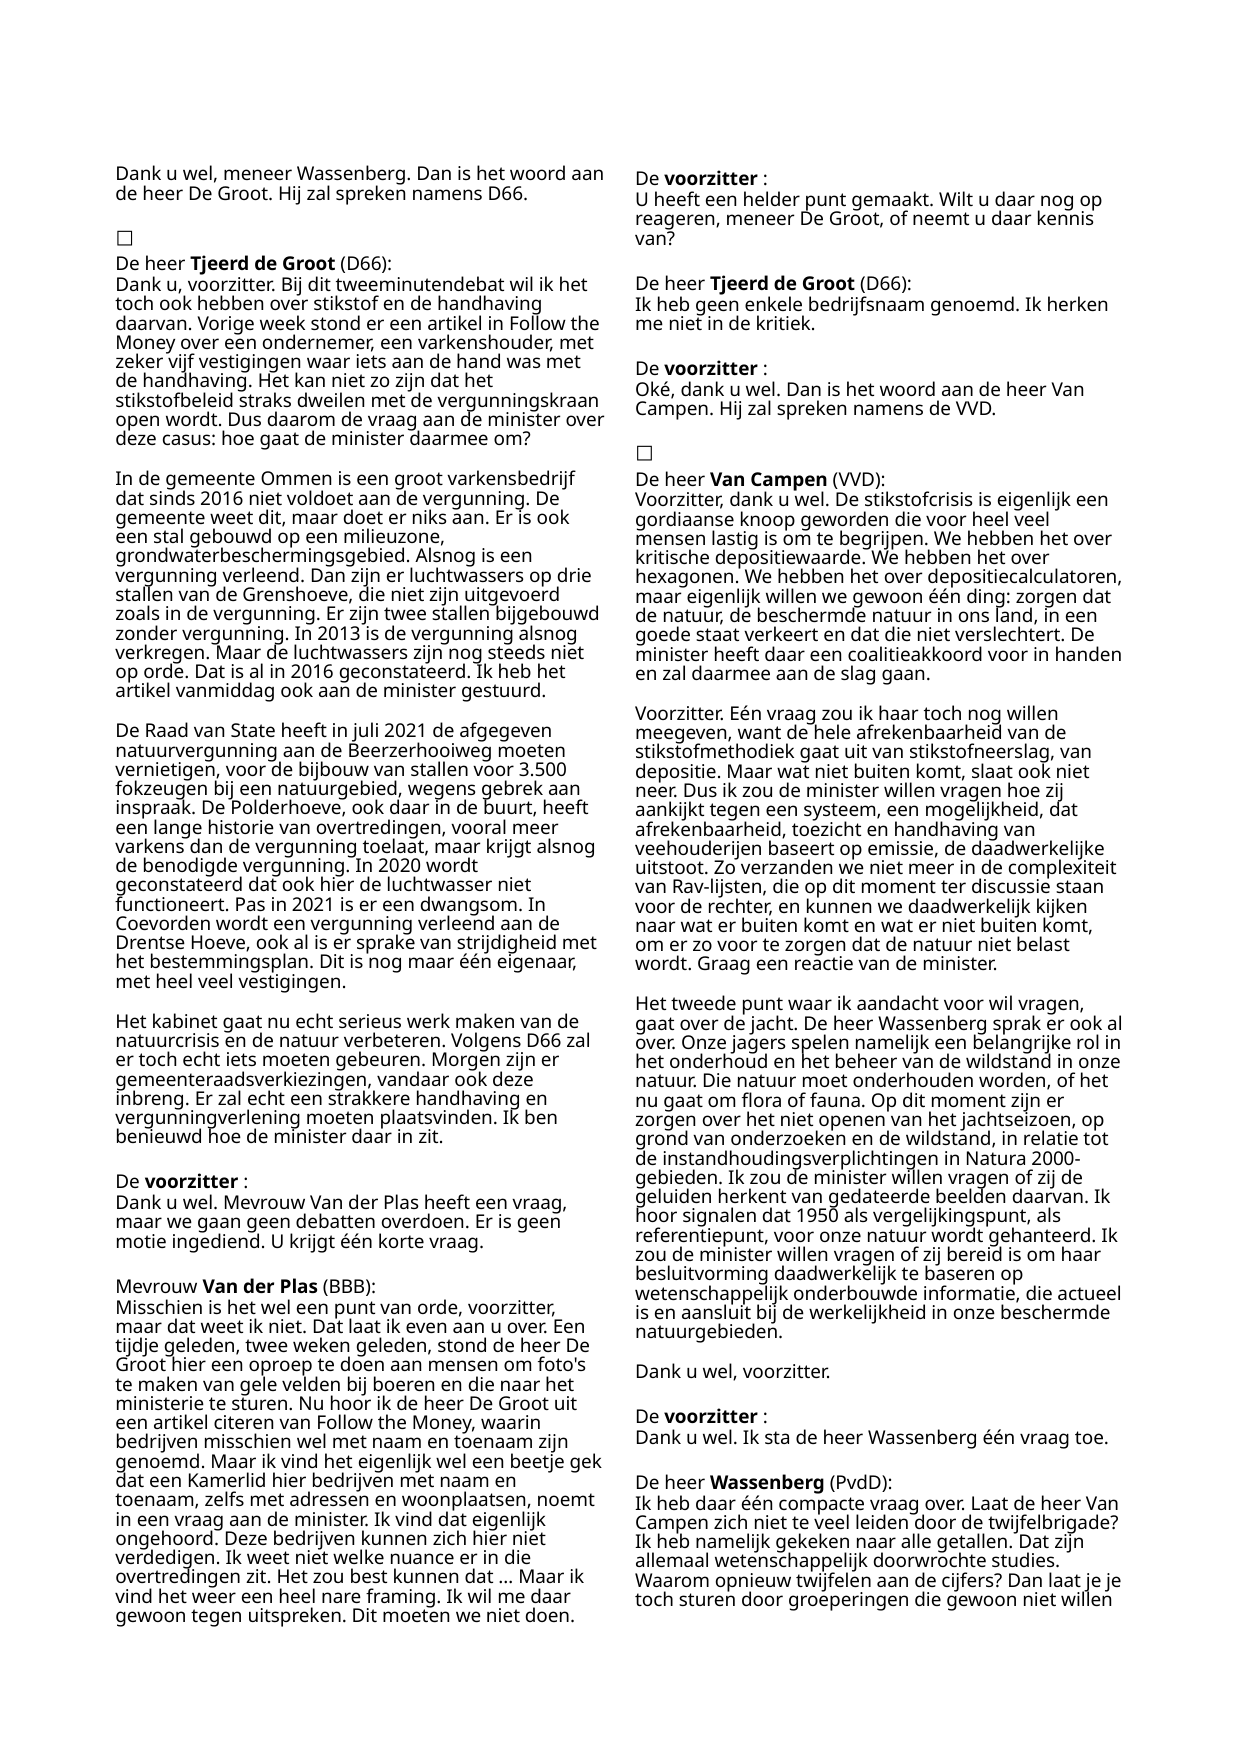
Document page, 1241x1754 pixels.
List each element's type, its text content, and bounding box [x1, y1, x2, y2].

text Voorzitter. Eén vraag zou ik haar toch nog willen meegeven, want de hele afrekenbaarheid van de stikstofmethodiek gaat uit van stikstofneerslag, van depositie. Maar wat niet buiten komt, slaat ook niet neer. Dus ik zou de minister willen vragen hoe zij aankijkt tegen een systeem, een mogelijkheid, dat afrekenbaarheid, toezicht en handhaving van veehouderijen baseert op emissie, de daadwerkelijke uitstoot. Zo verzanden we niet meer in de complexiteit van Rav-lijsten, die op dit moment ter discussie staan voor de rechter, en kunnen we daadwerkelijk kijken naar wat er buiten komt en wat er niet buiten komt, om er zo voor te zorgen dat de natuur niet belast wordt. Graag een reactie van de minister. [635, 705, 1125, 975]
text Misschien is het wel een punt van orde, voorzitter, maar dat weet ik niet. Dat laat ik even aan u over. Een tijdje geleden, twee weken geleden, stond de heer De Groot hier een oproep te doen aan mensen om foto's te maken van gele velden bij boeren en die naar het ministerie te sturen. Nu hoor ik de heer De Groot uit een artikel citeren van Follow the Money, waarin bedrijven misschien wel met naam en toenaam zijn genoemd. Maar ik vind het eigenlijk wel een beetje gek dat een Kamerlid hier bedrijven met naam en toenaam, zelfs met adressen en woonplaatsen, noemt in een vraag aan de minister. Ik vind dat eigenlijk ongehoord. Deze bedrijven kunnen zich hier niet verdedigen. Ik weet niet welke nuance er in die overtredingen zit. Het zou best kunnen dat … Maar ik vind het weer een heel nare framing. Ik wil me daar gewoon tegen uitspreken. Dit moeten we niet doen. [115, 1299, 605, 1626]
text Voorzitter, dank u wel. De stikstofcrisis is eigenlijk een gordiaanse knoop geworden die voor heel veel mensen lastig is om te begrijpen. We hebben het over kritische depositiewaarde. We hebben het over hexagonen. We hebben het over depositiecalculatoren, maar eigenlijk willen we gewoon één ding: zorgen dat de natuur, de beschermde natuur in ons land, in een goede staat verkeert en dat die niet verslechtert. De minister heeft daar een coalitieakkoord voor in handen en zal daarmee aan de slag gaan. [635, 491, 1125, 684]
text De heer Wassenberg (PvdD): [635, 1469, 1125, 1495]
text ⬜ [115, 225, 605, 250]
text De Raad van State heeft in juli 2021 de afgegeven natuurvergunning aan de Beerzerhooiweg moeten vernietigen, voor de bijbouw van stallen voor 3.500 fokzeugen bij een natuurgebied, wegens gebrek aan inspraak. De Polderhoeve, ook daar in de buurt, heeft een lange historie van overtredingen, vooral meer varkens dan de vergunning toelaat, maar krijgt alsnog de benodigde vergunning. In 2020 wordt geconstateerd dat ook hier de luchtwasser niet functioneert. Pas in 2021 is er een dwangsom. In Coevorden wordt een vergunning verleend aan de Drentse Hoeve, ook al is er sprake van strijdigheid met het bestemmingsplan. Dit is nog maar één eigenaar, met heel veel vestigingen. [115, 722, 605, 992]
text Oké, dank u wel. Dan is het woord aan de heer Van Campen. Hij zal spreken namens de VVD. [635, 381, 1125, 419]
text Ik heb geen enkele bedrijfsnaam genoemd. Ik herken me niet in de kritiek. [635, 296, 1125, 334]
text De voorzitter : [115, 1168, 605, 1194]
text De voorzitter : [635, 355, 1125, 381]
text Ik heb daar één compacte vraag over. Laat de heer Van Campen zich niet te veel leiden door de twijfelbrigade? Ik heb namelijk gekeken naar alle getallen. Dat zijn allemaal wetenschappelijk doorwrochte studies. Waarom opnieuw twijfelen aan de cijfers? Dan laat je je toch sturen door groeperingen die gewoon niet willen [635, 1495, 1125, 1610]
text De voorzitter : [635, 1403, 1125, 1429]
text Mevrouw Van der Plas (BBB): [115, 1273, 605, 1299]
text De heer Tjeerd de Groot (D66): [635, 270, 1125, 296]
text Het kabinet gaat nu echt serieus werk maken van de natuurcrisis en de natuur verbeteren. Volgens D66 zal er toch echt iets moeten gebeuren. Morgen zijn er gemeenteraadsverkiezingen, vandaar ook deze inbreng. Er zal echt een strakkere handhaving en vergunningverlening moeten plaatsvinden. Ik ben benieuwd hoe de minister daar in zit. [115, 1013, 605, 1148]
text De voorzitter : [635, 165, 1125, 191]
text In de gemeente Ommen is een groot varkensbedrijf dat sinds 2016 niet voldoet aan de vergunning. De gemeente weet dit, maar doet er niks aan. Er is ook een stal gebouwd op een milieuzone, grondwaterbeschermingsgebied. Alsnog is een vergunning verleend. Dan zijn er luchtwassers op drie stallen van de Grenshoeve, die niet zijn uitgevoerd zoals in de vergunning. Er zijn twee stallen bijgebouwd zonder vergunning. In 2013 is de vergunning alsnog verkregen. Maar de luchtwassers zijn nog steeds niet op orde. Dat is al in 2016 geconstateerd. Ik heb het artikel vanmiddag ook aan de minister gestuurd. [115, 470, 605, 702]
text U heeft een helder punt gemaakt. Wilt u daar nog op reageren, meneer De Groot, of neemt u daar kennis van? [635, 191, 1125, 249]
text De heer Van Campen (VVD): [635, 466, 1125, 491]
text Dank u wel, meneer Wassenberg. Dan is het woord aan de heer De Groot. Hij zal spreken namens D66. [115, 165, 605, 204]
text Dank u wel, voorzitter. [635, 1363, 1125, 1382]
text Dank u, voorzitter. Bij dit tweeminutendebat wil ik het toch ook hebben over stikstof en de handhaving daarvan. Vorige week stond er een artikel in Follow the Money over een ondernemer, een varkenshouder, met zeker vijf vestigingen waar iets aan de hand was met de handhaving. Het kan niet zo zijn dat het stikstofbeleid straks dweilen met de vergunningskraan open wordt. Dus daarom de vraag aan de minister over deze casus: hoe gaat de minister daarmee om? [115, 276, 605, 449]
text De heer Tjeerd de Groot (D66): [115, 250, 605, 276]
text Het tweede punt waar ik aandacht voor wil vragen, gaat over de jacht. De heer Wassenberg sprak er ook al over. Onze jagers spelen namelijk een belangrijke rol in het onderhoud en het beheer van de wildstand in onze natuur. Die natuur moet onderhouden worden, of het nu gaat om flora of fauna. Op dit moment zijn er zorgen over het niet openen van het jachtseizoen, op grond van onderzoeken en de wildstand, in relatie tot de instandhoudingsverplichtingen in Natura 2000-gebieden. Ik zou de minister willen vragen of zij de geluiden herkent van gedateerde beelden daarvan. Ik hoor signalen dat 1950 als vergelijkingspunt, als referentiepunt, voor onze natuur wordt gehanteerd. Ik zou de minister willen vragen of zij bereid is om haar besluitvorming daadwerkelijk te baseren op wetenschappelijk onderbouwde informatie, die actueel is en aansluit bij de werkelijkheid in onze beschermde natuurgebieden. [635, 995, 1125, 1342]
text ⬜ [635, 440, 1125, 466]
text Dank u wel. Mevrouw Van der Plas heeft een vraag, maar we gaan geen debatten overdoen. Er is geen motie ingediend. U krijgt één korte vraag. [115, 1194, 605, 1252]
text Dank u wel. Ik sta de heer Wassenberg één vraag toe. [635, 1429, 1125, 1448]
